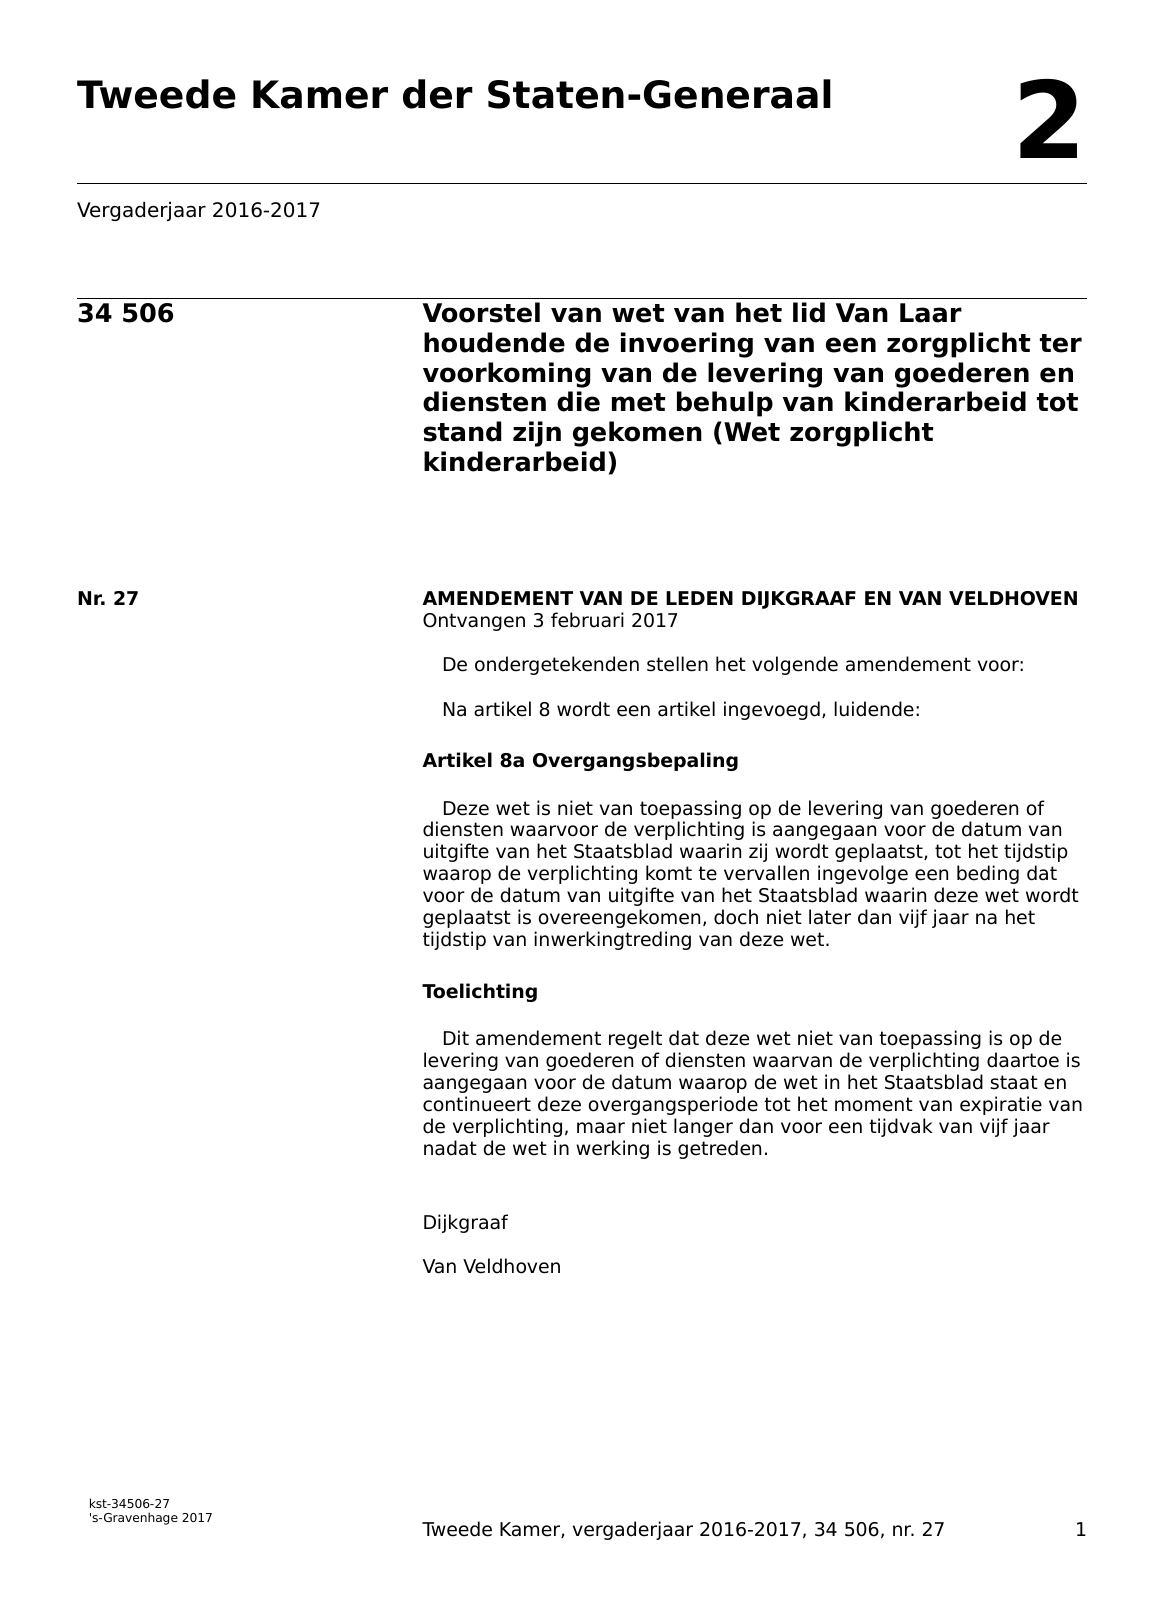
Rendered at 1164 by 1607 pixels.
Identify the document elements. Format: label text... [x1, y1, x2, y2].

text Na artikel 8 wordt een artikel ingevoegd, luidende: [422, 698, 1087, 720]
text Dit amendement regelt dat deze wet niet van toepassing is op de levering van goederen of diensten waarvan de verplichting daartoe is aangegaan voor de datum waarop de wet in het Staatsblad staat en continueert deze overgangsperiode tot het moment van expiratie van de verplichting, maar niet langer dan voor een tijdvak van vijf jaar nadat de wet in werking is getreden. [422, 1028, 1087, 1160]
text De ondergetekenden stellen het volgende amendement voor: [422, 654, 1087, 676]
table_header 2 [886, 59, 1087, 183]
text kst-34506-27 [88, 1497, 323, 1511]
subtitle Toelichting [422, 981, 1087, 1003]
table_cell Vergaderjaar 2016-2017 [77, 184, 1087, 298]
text Ontvangen 3 februari 2017 [422, 610, 1087, 632]
text Deze wet is niet van toepassing op de levering van goederen of diensten waarvoor de verplichting is aangegaan voor de datum van uitgifte van het Staatsblad waarin zij wordt geplaatst, tot het tijdstip waarop de verplichting komt te vervallen ingevolge een beding dat voor de datum van uitgifte van het Staatsblad waarin deze wet wordt geplaatst is overeengekomen, doch niet later dan vijf jaar na het tijdstip van inwerkingtreding van deze wet. [422, 797, 1087, 951]
table_header Tweede Kamer der Staten-Generaal [77, 59, 886, 183]
text 's-Gravenhage 2017 [88, 1511, 323, 1525]
subtitle Nr. 27 AMENDEMENT VAN DE LEDEN DIJKGRAAF EN VAN VELDHOVEN [77, 588, 1087, 610]
text Dijkgraaf Van Veldhoven [422, 1190, 1087, 1278]
subtitle Artikel 8a Overgangsbepaling [422, 750, 1087, 772]
subtitle 34 506 Voorstel van wet van het lid Van Laar houdende de invoering van een zorgplicht ter voorkoming van de levering van goederen en diensten die met behulp van kinderarbeid tot stand zijn gekomen (Wet zorgplicht kinderarbeid) [77, 299, 1087, 477]
